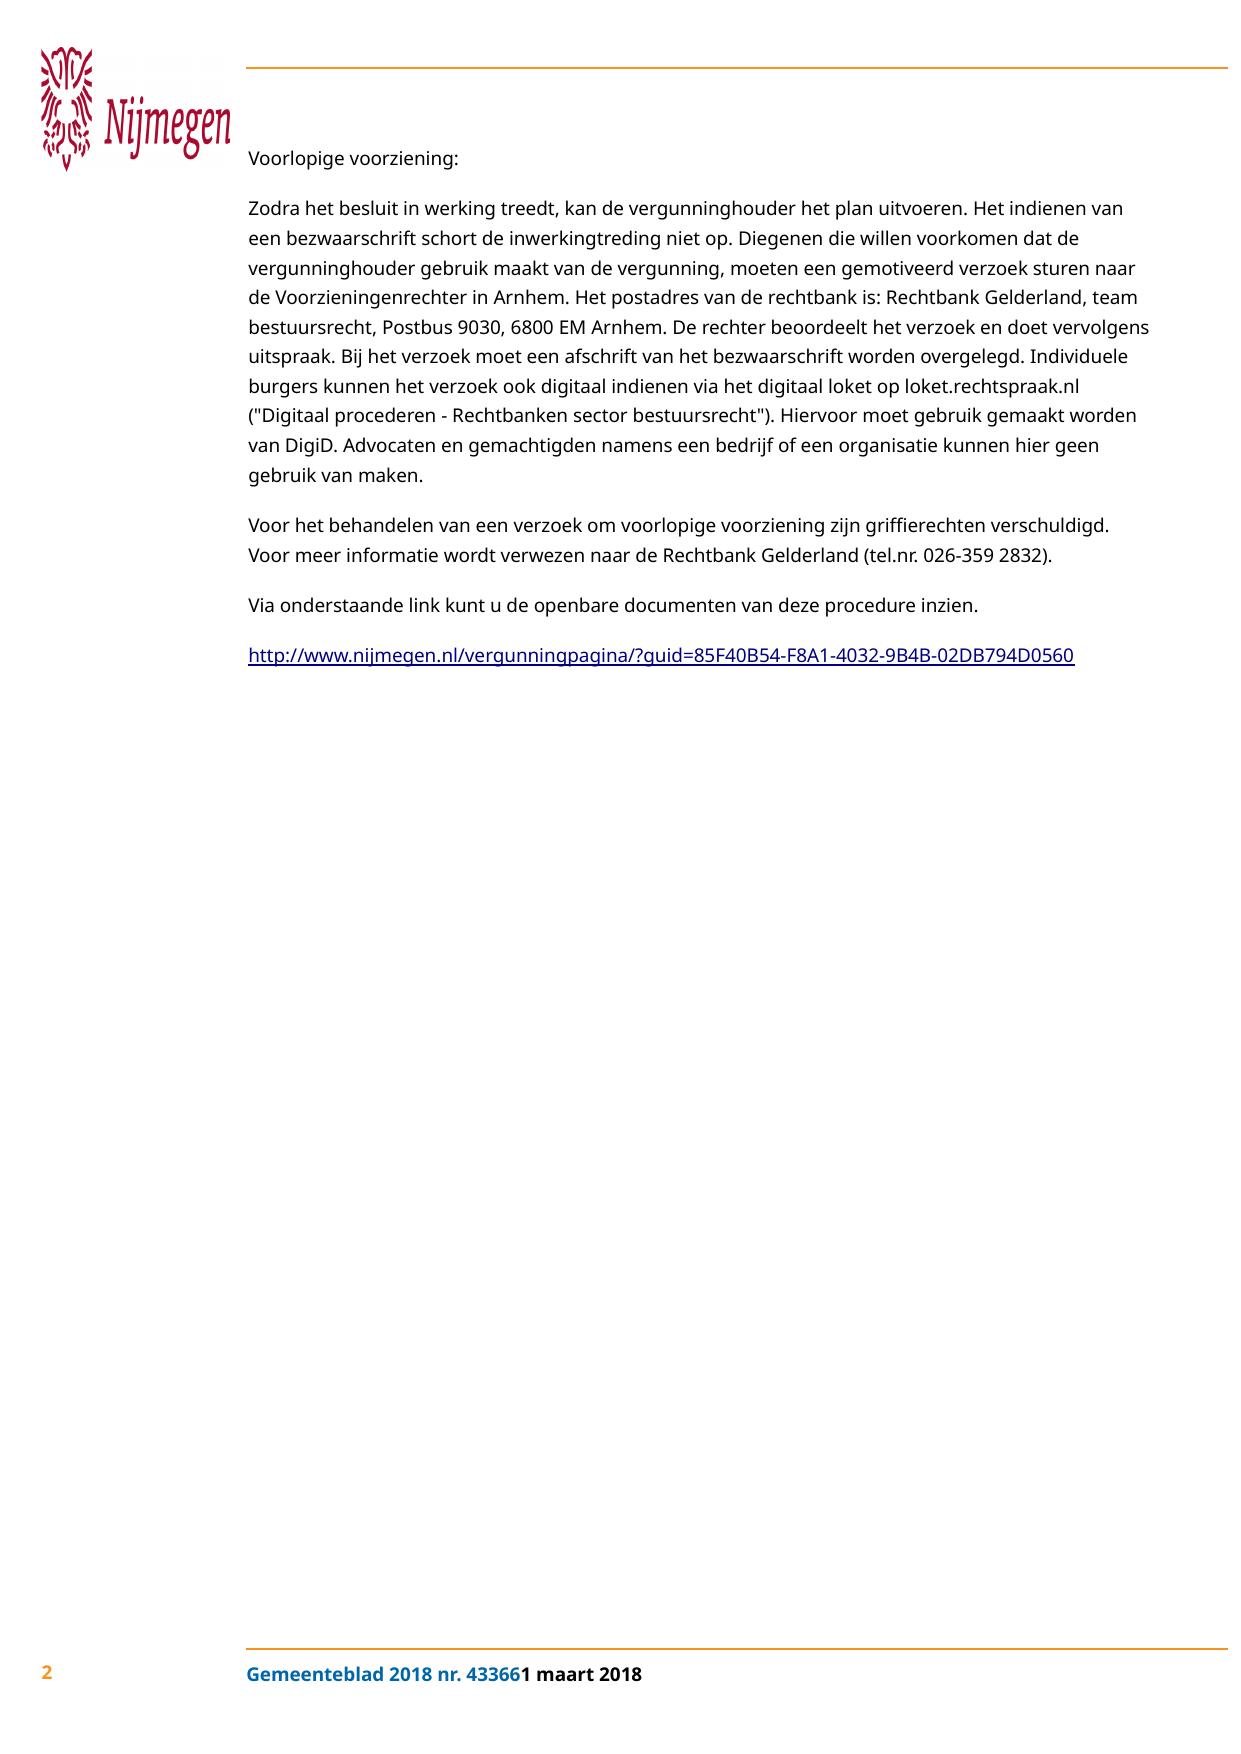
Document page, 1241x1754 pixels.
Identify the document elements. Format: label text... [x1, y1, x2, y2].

text Voorlopige voorziening: [248, 145, 1152, 171]
text http://www.nijmegen.nl/vergunningpagina/?guid=85F40B54-F8A1-4032-9B4B-02DB794D0560 [248, 643, 1152, 668]
text Voor het behandelen van een verzoek om voorlopige voorziening zijn griffierechten verschuldigd. Voor meer informatie wordt verwezen naar de Rechtbank Gelderland (tel.nr. 026-359 2832). [248, 512, 1152, 568]
picture [41, 47, 231, 172]
text Via onderstaande link kunt u de openbare documenten van deze procedure inzien. [248, 592, 1152, 618]
text Zodra het besluit in werking treedt, kan de vergunninghouder het plan uitvoeren. Het indienen van een bezwaarschrift schort de inwerkingtreding niet op. Diegenen die willen voorkomen dat de vergunninghouder gebruik maakt van de vergunning, moeten een gemotiveerd verzoek sturen naar de Voorzieningenrechter in Arnhem. Het postadres van de rechtbank is: Rechtbank Gelderland, team bestuursrecht, Postbus 9030, 6800 EM Arnhem. De rechter beoordeelt het verzoek en doet vervolgens uitspraak. Bij het verzoek moet een afschrift van het bezwaarschrift worden overgelegd. Individuele burgers kunnen het verzoek ook digitaal indienen via het digitaal loket op loket.rechtspraak.nl ("Digitaal procederen - Rechtbanken sector bestuursrecht"). Hiervoor moet gebruik gemaakt worden van DigiD. Advocaten en gemachtigden namens een bedrijf of een organisatie kunnen hier geen gebruik van maken. [248, 196, 1152, 488]
